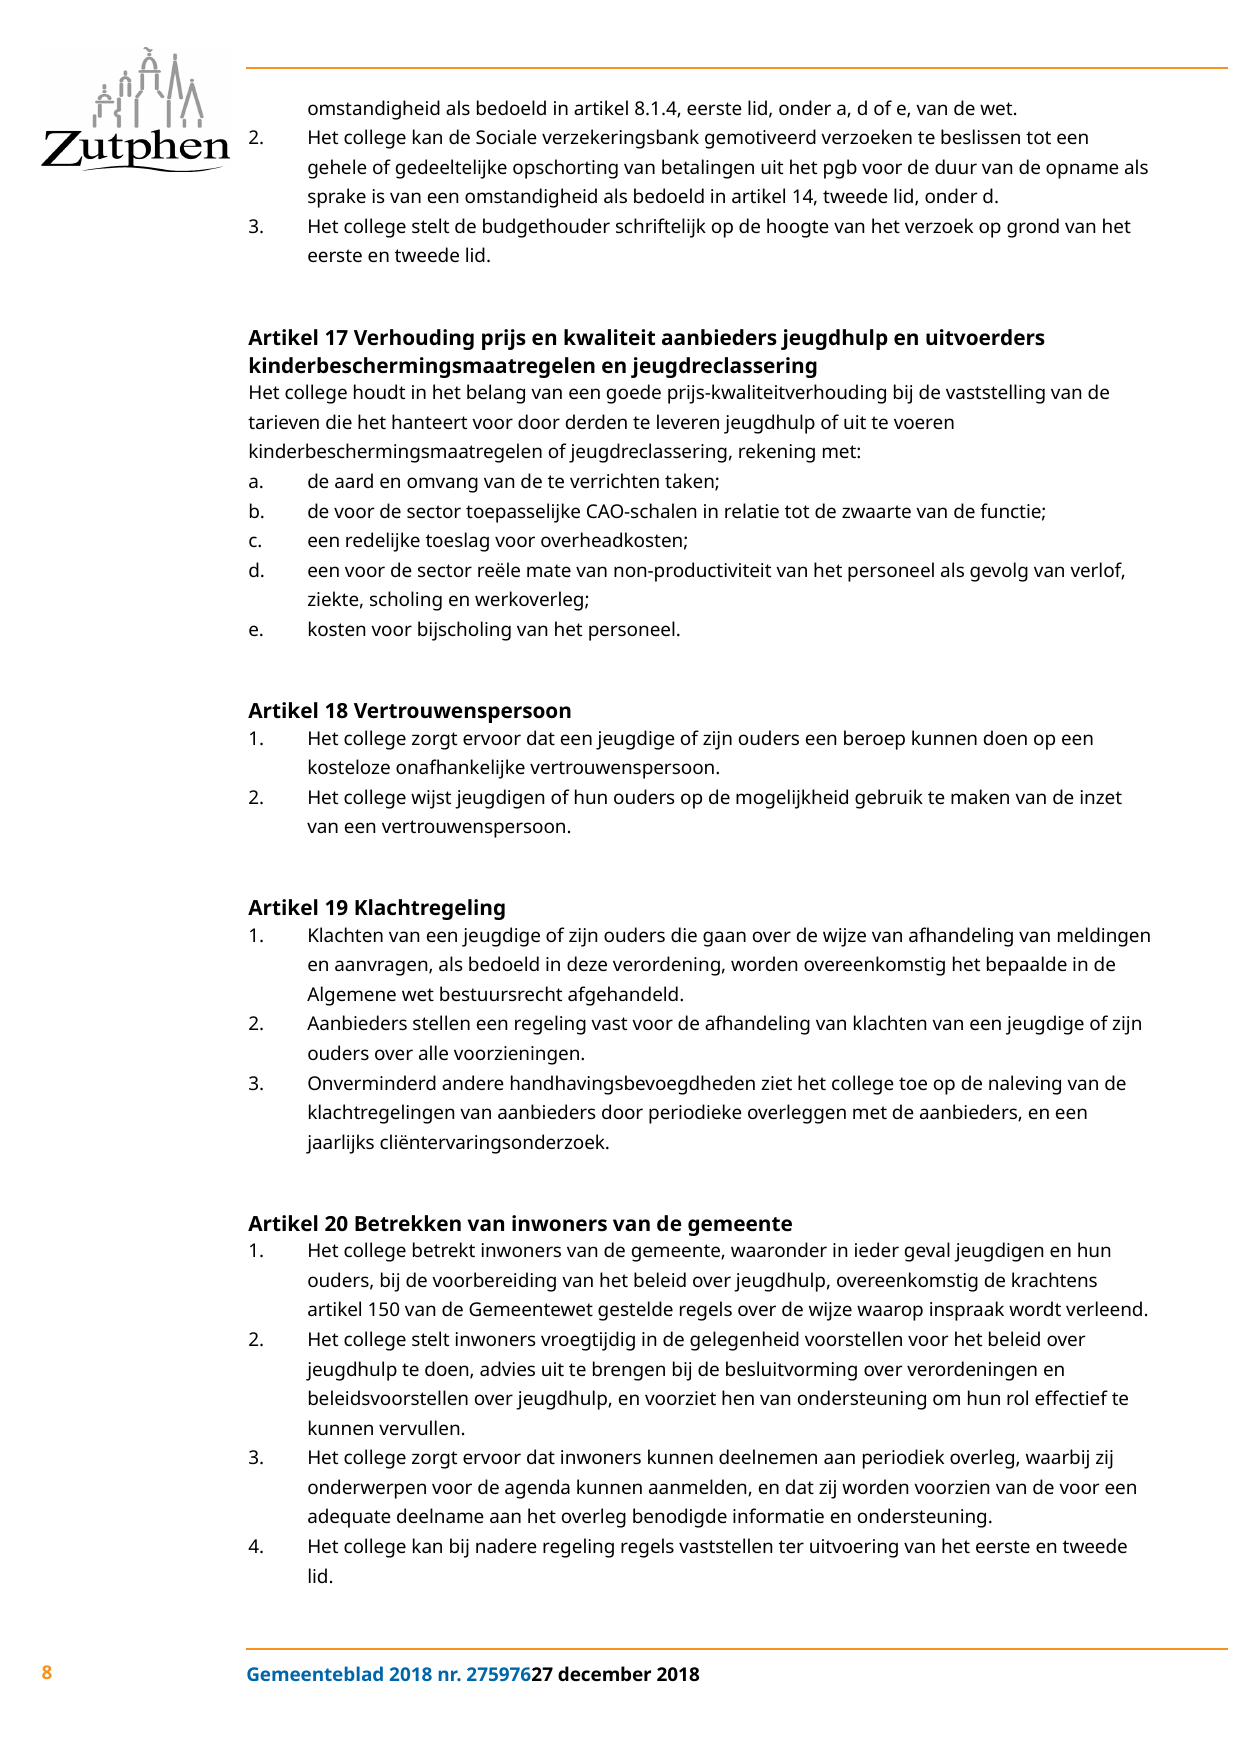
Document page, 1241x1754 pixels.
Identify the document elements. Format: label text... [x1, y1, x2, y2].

list de aard en omvang van de te verrichten taken; [248, 468, 1152, 494]
text Artikel 20 Betrekken van inwoners van de gemeente [248, 1209, 1152, 1237]
list een voor de sector reële mate van non-productiviteit van het personeel als gevolg van verlof, ziekte, scholing en werkoverleg; [248, 557, 1152, 612]
list de voor de sector toepasselijke CAO-schalen in relatie tot de zwaarte van de functie; [248, 498, 1152, 524]
text Artikel 17 Verhouding prijs en kwaliteit aanbieders jeugdhulp en uitvoerders kinderbeschermingsmaatregelen en jeugdreclassering [248, 323, 1152, 379]
list omstandigheid als bedoeld in artikel 8.1.4, eerste lid, onder a, d of e, van de wet. [248, 95, 1152, 121]
list Onverminderd andere handhavingsbevoegdheden ziet het college toe op de naleving van de klachtregelingen van aanbieders door periodieke overleggen met de aanbieders, en een jaarlijks cliëntervaringsonderzoek. [248, 1070, 1152, 1155]
list een redelijke toeslag voor overheadkosten; [248, 527, 1152, 553]
list Het college stelt de budgethouder schriftelijk op de hoogte van het verzoek op grond van het eerste en tweede lid. [248, 213, 1152, 268]
list Het college wijst jeugdigen of hun ouders op de mogelijkheid gebruik te maken van de inzet van een vertrouwenspersoon. [248, 784, 1152, 839]
list Het college stelt inwoners vroegtijdig in de gelegenheid voorstellen voor het beleid over jeugdhulp te doen, advies uit te brengen bij de besluitvorming over verordeningen en beleidsvoorstellen over jeugdhulp, en voorziet hen van ondersteuning om hun rol effectief te kunnen vervullen. [248, 1326, 1152, 1441]
list Het college zorgt ervoor dat inwoners kunnen deelnemen aan periodiek overleg, waarbij zij onderwerpen voor de agenda kunnen aanmelden, en dat zij worden voorzien van de voor een adequate deelname aan het overleg benodigde informatie en ondersteuning. [248, 1444, 1152, 1529]
list Het college kan bij nadere regeling regels vaststellen ter uitvoering van het eerste en tweede lid. [248, 1533, 1152, 1588]
list kosten voor bijscholing van het personeel. [248, 616, 1152, 642]
list Het college zorgt ervoor dat een jeugdige of zijn ouders een beroep kunnen doen op een kosteloze onafhankelijke vertrouwenspersoon. [248, 725, 1152, 780]
text Artikel 19 Klachtregeling [248, 893, 1152, 922]
list Het college betrekt inwoners van de gemeente, waaronder in ieder geval jeugdigen en hun ouders, bij de voorbereiding van het beleid over jeugdhulp, overeenkomstig de krachtens artikel 150 van de Gemeentewet gestelde regels over de wijze waarop inspraak wordt verleend. [248, 1237, 1152, 1322]
list Klachten van een jeugdige of zijn ouders die gaan over de wijze van afhandeling van meldingen en aanvragen, als bedoeld in deze verordening, worden overeenkomstig het bepaalde in de Algemene wet bestuursrecht afgehandeld. [248, 922, 1152, 1007]
list Het college kan de Sociale verzekeringsbank gemotiveerd verzoeken te beslissen tot een gehele of gedeeltelijke opschorting van betalingen uit het pgb voor de duur van de opname als sprake is van een omstandigheid als bedoeld in artikel 14, tweede lid, onder d. [248, 124, 1152, 209]
text Het college houdt in het belang van een goede prijs-kwaliteitverhouding bij de vaststelling van de tarieven die het hanteert voor door derden te leveren jeugdhulp of uit te voeren kinderbeschermingsmaatregelen of jeugdreclassering, rekening met: [248, 379, 1152, 464]
list Aanbieders stellen een regeling vast voor de afhandeling van klachten van een jeugdige of zijn ouders over alle voorzieningen. [248, 1011, 1152, 1066]
picture [41, 47, 231, 172]
text Artikel 18 Vertrouwenspersoon [248, 696, 1152, 725]
